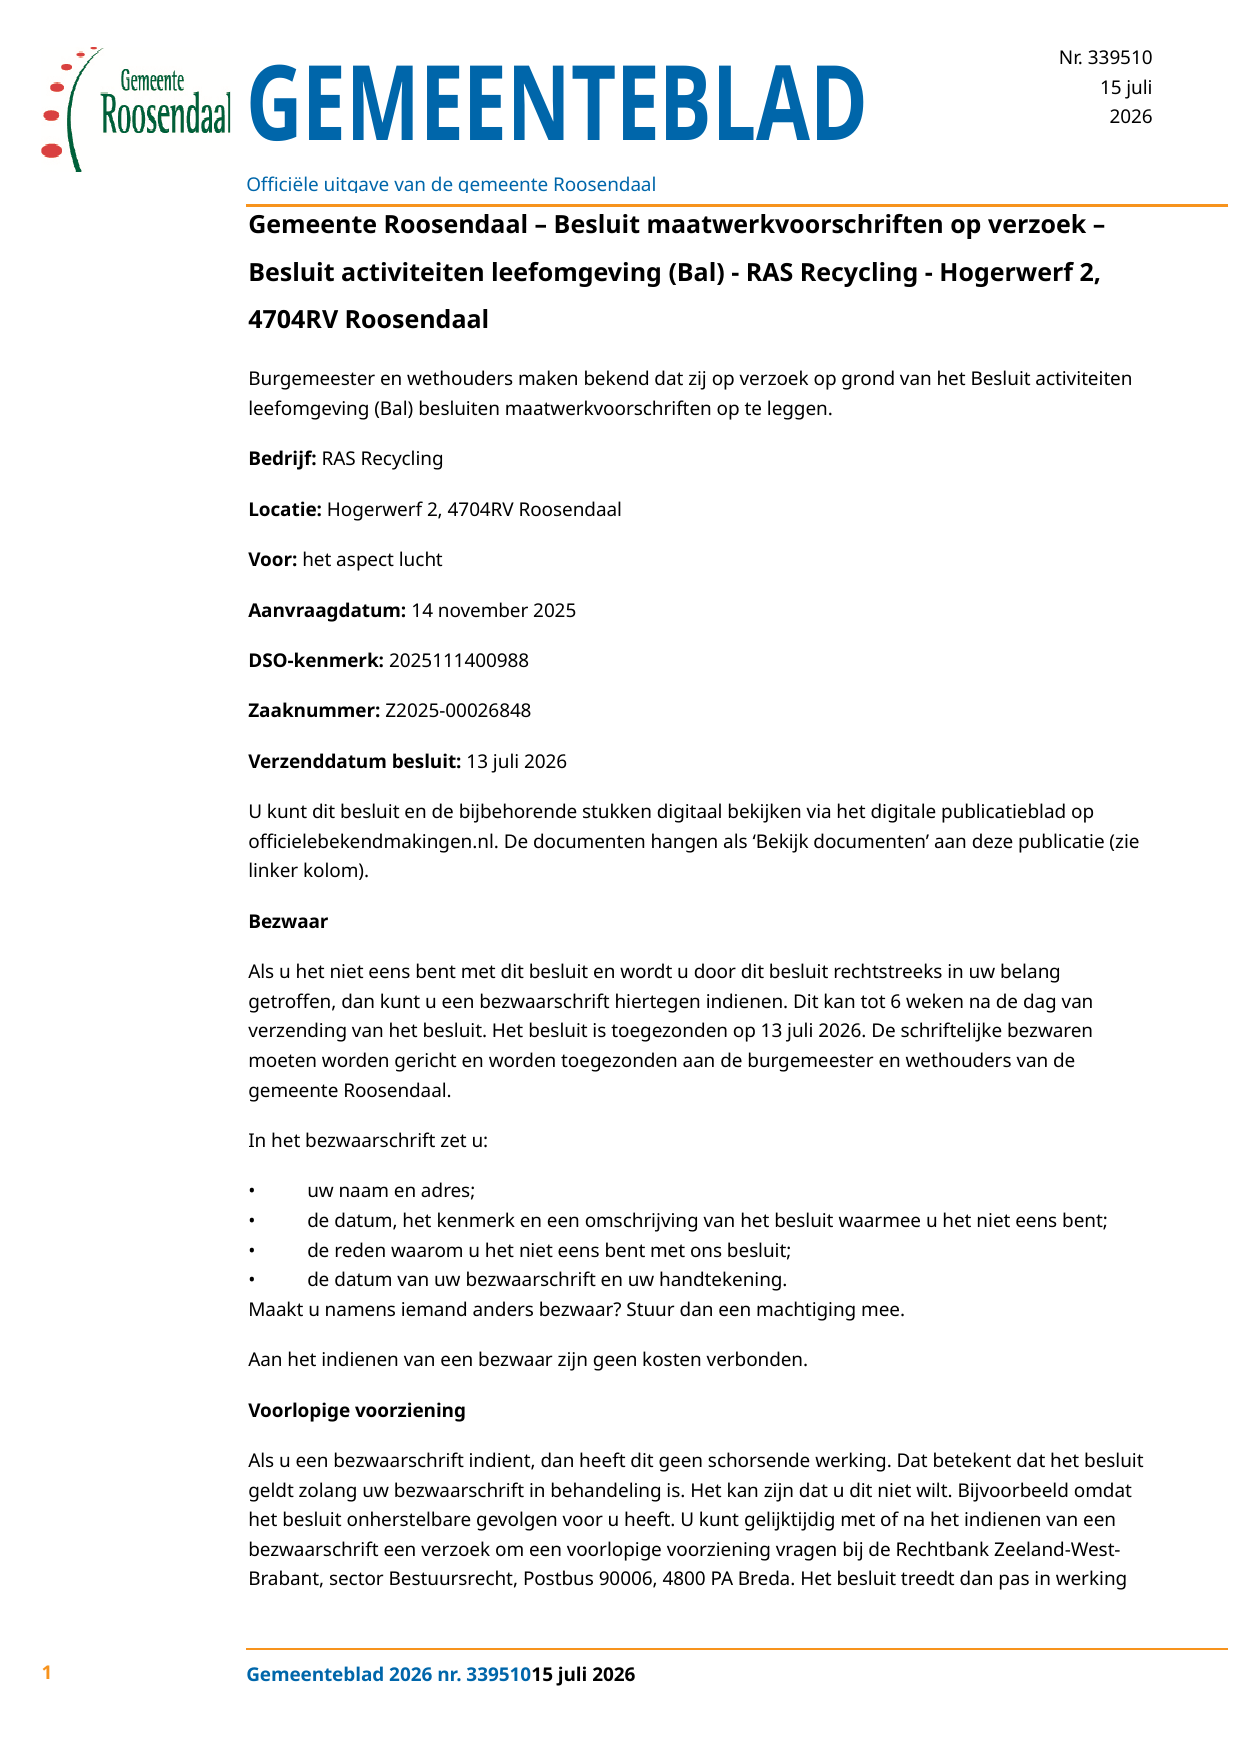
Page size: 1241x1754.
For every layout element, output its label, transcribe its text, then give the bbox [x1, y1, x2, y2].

text Aanvraagdatum: 14 november 2025 [248, 597, 1152, 622]
text Gemeente Roosendaal – Besluit maatwerkvoorschriften op verzoek – Besluit activiteiten leefomgeving (Bal) - RAS Recycling - Hogerwerf 2, 4704RV Roosendaal [248, 207, 1152, 336]
list de datum, het kenmerk en een omschrijving van het besluit waarmee u het niet eens bent; [248, 1207, 1152, 1233]
text Als u een bezwaarschrift indient, dan heeft dit geen schorsende werking. Dat betekent dat het besluit geldt zolang uw bezwaarschrift in behandeling is. Het kan zijn dat u dit niet wilt. Bijvoorbeeld omdat het besluit onherstelbare gevolgen voor u heeft. U kunt gelijktijdig met of na het indienen van een bezwaarschrift een verzoek om een voorlopige voorziening vragen bij de Rechtbank Zeeland-West-Brabant, sector Bestuursrecht, Postbus 90006, 4800 PA Breda. Het besluit treedt dan pas in werking [248, 1447, 1152, 1591]
list uw naam en adres; [248, 1178, 1152, 1203]
text Bedrijf: RAS Recycling [248, 446, 1152, 471]
text Voor: het aspect lucht [248, 546, 1152, 572]
text Bezwaar [248, 908, 1152, 934]
text In het bezwaarschrift zet u: [248, 1127, 1152, 1153]
text Burgemeester en wethouders maken bekend dat zij op verzoek op grond van het Besluit activiteiten leefomgeving (Bal) besluiten maatwerkvoorschriften op te leggen. [248, 366, 1152, 421]
picture [41, 47, 231, 172]
text Aan het indienen van een bezwaar zijn geen kosten verbonden. [248, 1346, 1152, 1372]
text DSO-kenmerk: 2025111400988 [248, 647, 1152, 673]
text Maakt u namens iemand anders bezwaar? Stuur dan een machtiging mee. [248, 1296, 1152, 1322]
list de datum van uw bezwaarschrift en uw handtekening. [248, 1266, 1152, 1292]
text Verzenddatum besluit: 13 juli 2026 [248, 748, 1152, 774]
text Voorlopige voorziening [248, 1397, 1152, 1422]
text Als u het niet eens bent met dit besluit en wordt u door dit besluit rechtstreeks in uw belang getroffen, dan kunt u een bezwaarschrift hiertegen indienen. Dit kan tot 6 weken na de dag van verzending van het besluit. Het besluit is toegezonden op 13 juli 2026. De schriftelijke bezwaren moeten worden gericht en worden toegezonden aan de burgemeester en wethouders van de gemeente Roosendaal. [248, 958, 1152, 1102]
text U kunt dit besluit en de bijbehorende stukken digitaal bekijken via het digitale publicatieblad op officielebekendmakingen.nl. De documenten hangen als ‘Bekijk documenten’ aan deze publicatie (zie linker kolom). [248, 798, 1152, 883]
text Zaaknummer: Z2025-00026848 [248, 698, 1152, 723]
text Locatie: Hogerwerf 2, 4704RV Roosendaal [248, 496, 1152, 522]
list de reden waarom u het niet eens bent met ons besluit; [248, 1237, 1152, 1262]
